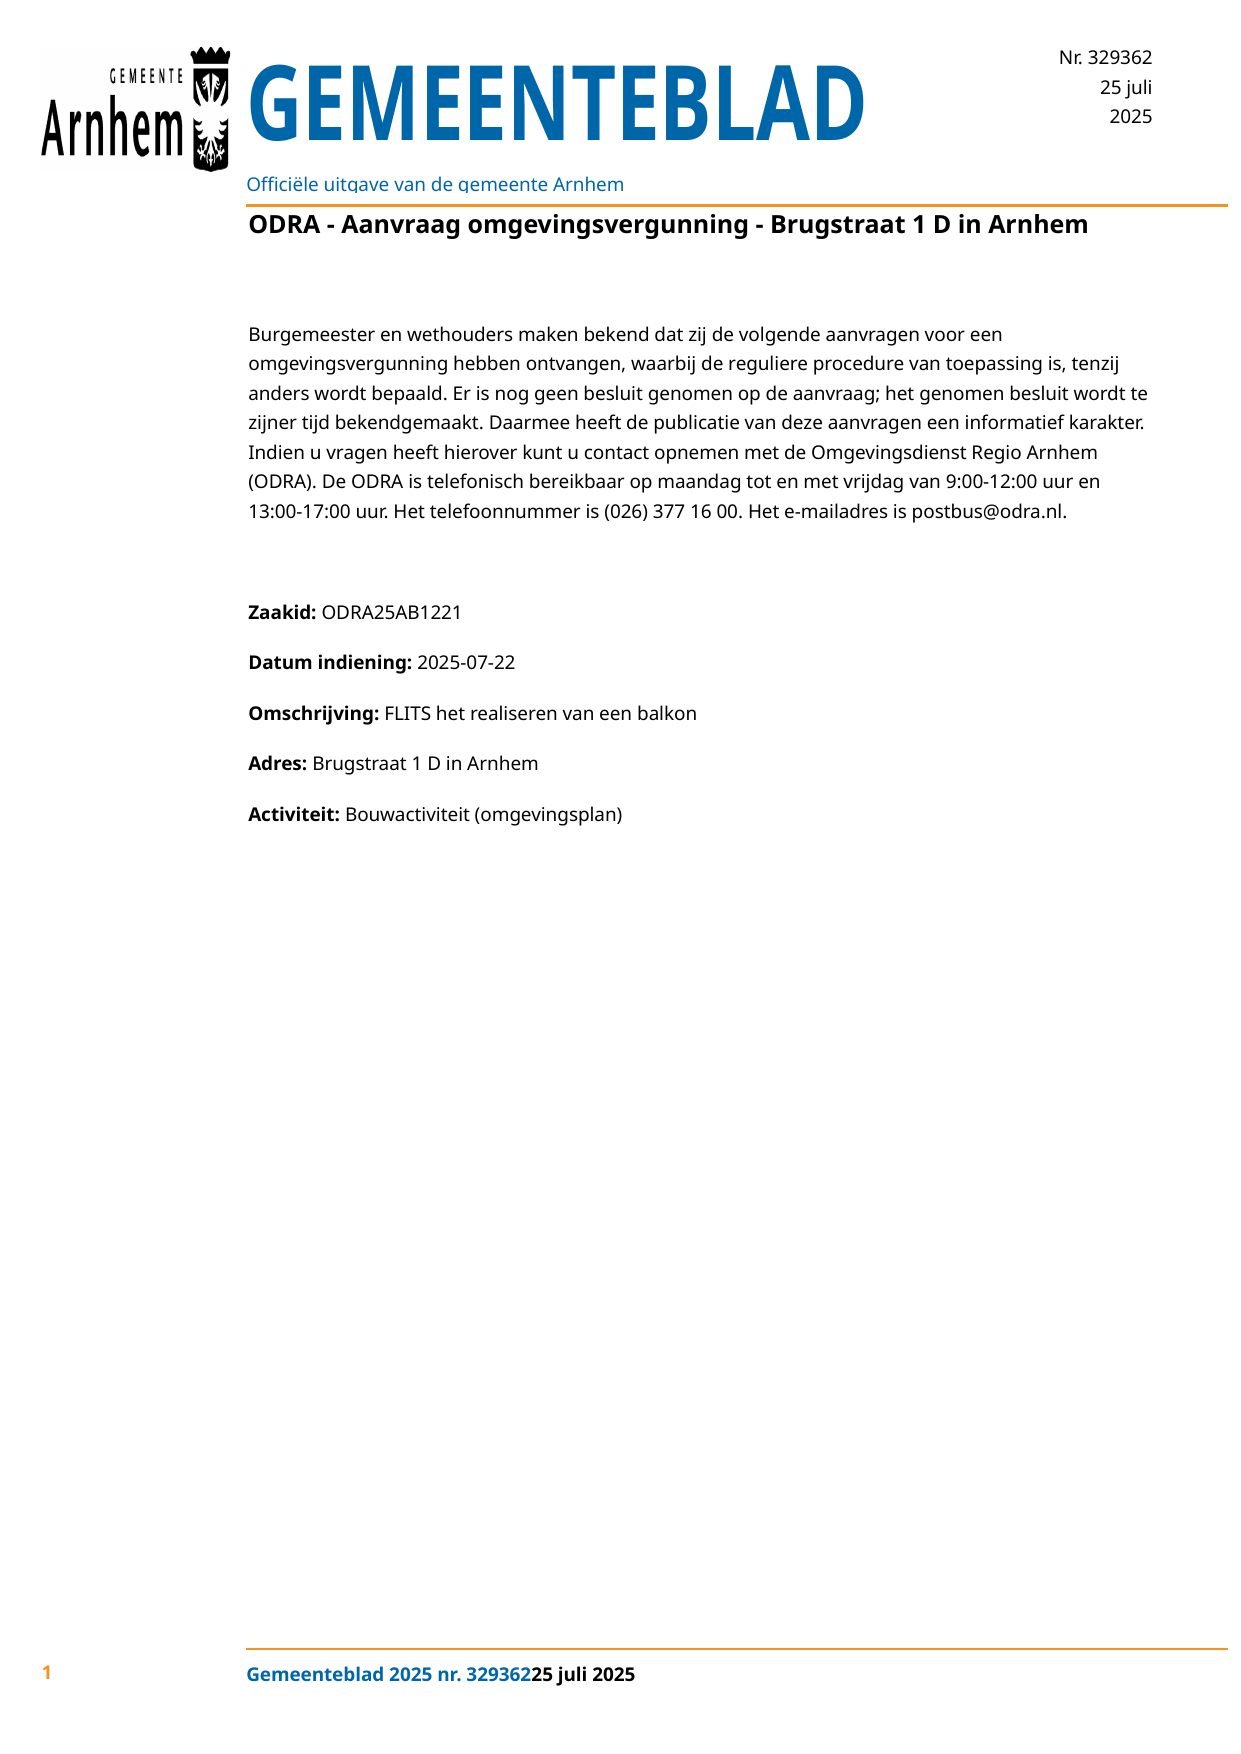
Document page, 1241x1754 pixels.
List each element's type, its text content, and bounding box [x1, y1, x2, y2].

text Adres: Brugstraat 1 D in Arnhem [248, 750, 1152, 776]
text Activiteit: Bouwactiviteit (omgevingsplan) [248, 801, 1152, 826]
picture [41, 47, 231, 172]
text ODRA - Aanvraag omgevingsvergunning - Brugstraat 1 D in Arnhem [248, 207, 1152, 241]
text Burgemeester en wethouders maken bekend dat zij de volgende aanvragen voor een omgevingsvergunning hebben ontvangen, waarbij de reguliere procedure van toepassing is, tenzij anders wordt bepaald. Er is nog geen besluit genomen op de aanvraag; het genomen besluit wordt te zijner tijd bekendgemaakt. Daarmee heeft de publicatie van deze aanvragen een informatief karakter. Indien u vragen heeft hierover kunt u contact opnemen met de Omgevingsdienst Regio Arnhem (ODRA). De ODRA is telefonisch bereikbaar op maandag tot en met vrijdag van 9:00-12:00 uur en 13:00-17:00 uur. Het telefoonnummer is (026) 377 16 00. Het e-mailadres is postbus@odra.nl. [248, 321, 1152, 524]
text Omschrijving: FLITS het realiseren van een balkon [248, 700, 1152, 726]
text Zaakid: ODRA25AB1221 [248, 599, 1152, 625]
text Datum indiening: 2025-07-22 [248, 649, 1152, 675]
